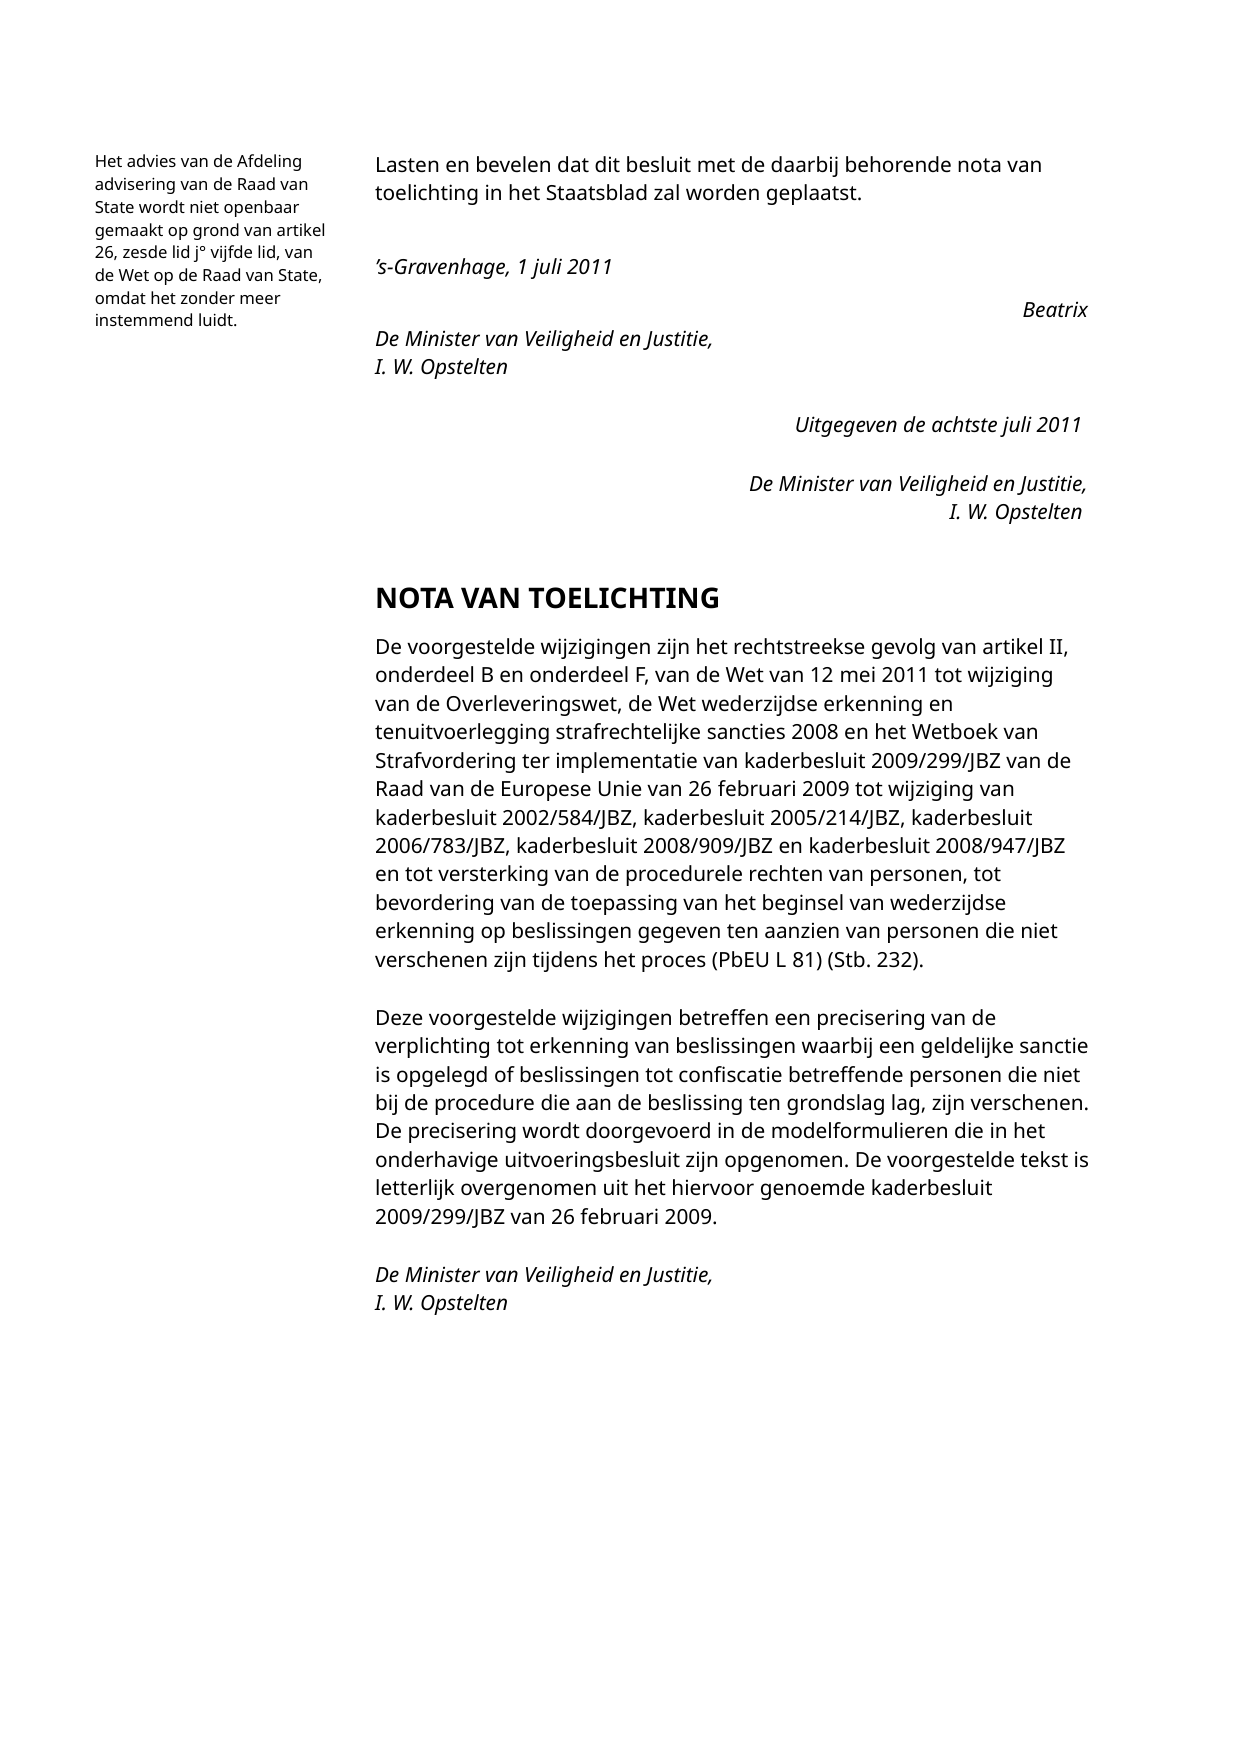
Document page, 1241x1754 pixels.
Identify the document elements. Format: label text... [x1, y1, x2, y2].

text De Minister van Veiligheid en Justitie, [375, 469, 1090, 497]
text De voorgestelde wijzigingen zijn het rechtstreekse gevolg van artikel II, onderdeel B en onderdeel F, van de Wet van 12 mei 2011 tot wijziging van de Overleveringswet, de Wet wederzijdse erkenning en tenuitvoerlegging strafrechtelijke sancties 2008 en het Wetboek van Strafvordering ter implementatie van kaderbesluit 2009/299/JBZ van de Raad van de Europese Unie van 26 februari 2009 tot wijziging van kaderbesluit 2002/584/JBZ, kaderbesluit 2005/214/JBZ, kaderbesluit 2006/783/JBZ, kaderbesluit 2008/909/JBZ en kaderbesluit 2008/947/JBZ en tot versterking van de procedurele rechten van personen, tot bevordering van de toepassing van het beginsel van wederzijdse erkenning op beslissingen gegeven ten aanzien van personen die niet verschenen zijn tijdens het proces (PbEU L 81) (Stb. 232). [375, 632, 1090, 973]
text ’s-Gravenhage, 1 juli 2011 [375, 252, 1090, 280]
text I. W. Opstelten [375, 352, 1090, 381]
text I. W. Opstelten [375, 1288, 1090, 1317]
text I. W. Opstelten [375, 497, 1090, 526]
text Uitgegeven de achtste juli 2011 [375, 411, 1090, 439]
text De Minister van Veiligheid en Justitie, [375, 1260, 1090, 1288]
subtitle NOTA VAN TOELICHTING [375, 578, 1090, 617]
text Beatrix [375, 295, 1090, 324]
text Lasten en bevelen dat dit besluit met de daarbij behorende nota van toelichting in het Staatsblad zal worden geplaatst. [375, 150, 1090, 207]
text Deze voorgestelde wijzigingen betreffen een precisering van de verplichting tot erkenning van beslissingen waarbij een geldelijke sanctie is opgelegd of beslissingen tot confiscatie betreffende personen die niet bij de procedure die aan de beslissing ten grondslag lag, zijn verschenen. De precisering wordt doorgevoerd in de modelformulieren die in het onderhavige uitvoeringsbesluit zijn opgenomen. De voorgestelde tekst is letterlijk overgenomen uit het hiervoor genoemde kaderbesluit 2009/299/JBZ van 26 februari 2009. [375, 1003, 1090, 1230]
text Het advies van de Afdeling advisering van de Raad van State wordt niet openbaar gemaakt op grond van artikel 26, zesde lid j° vijfde lid, van de Wet op de Raad van State, omdat het zonder meer instemmend luidt. [94, 150, 328, 332]
text De Minister van Veiligheid en Justitie, [375, 324, 1090, 352]
